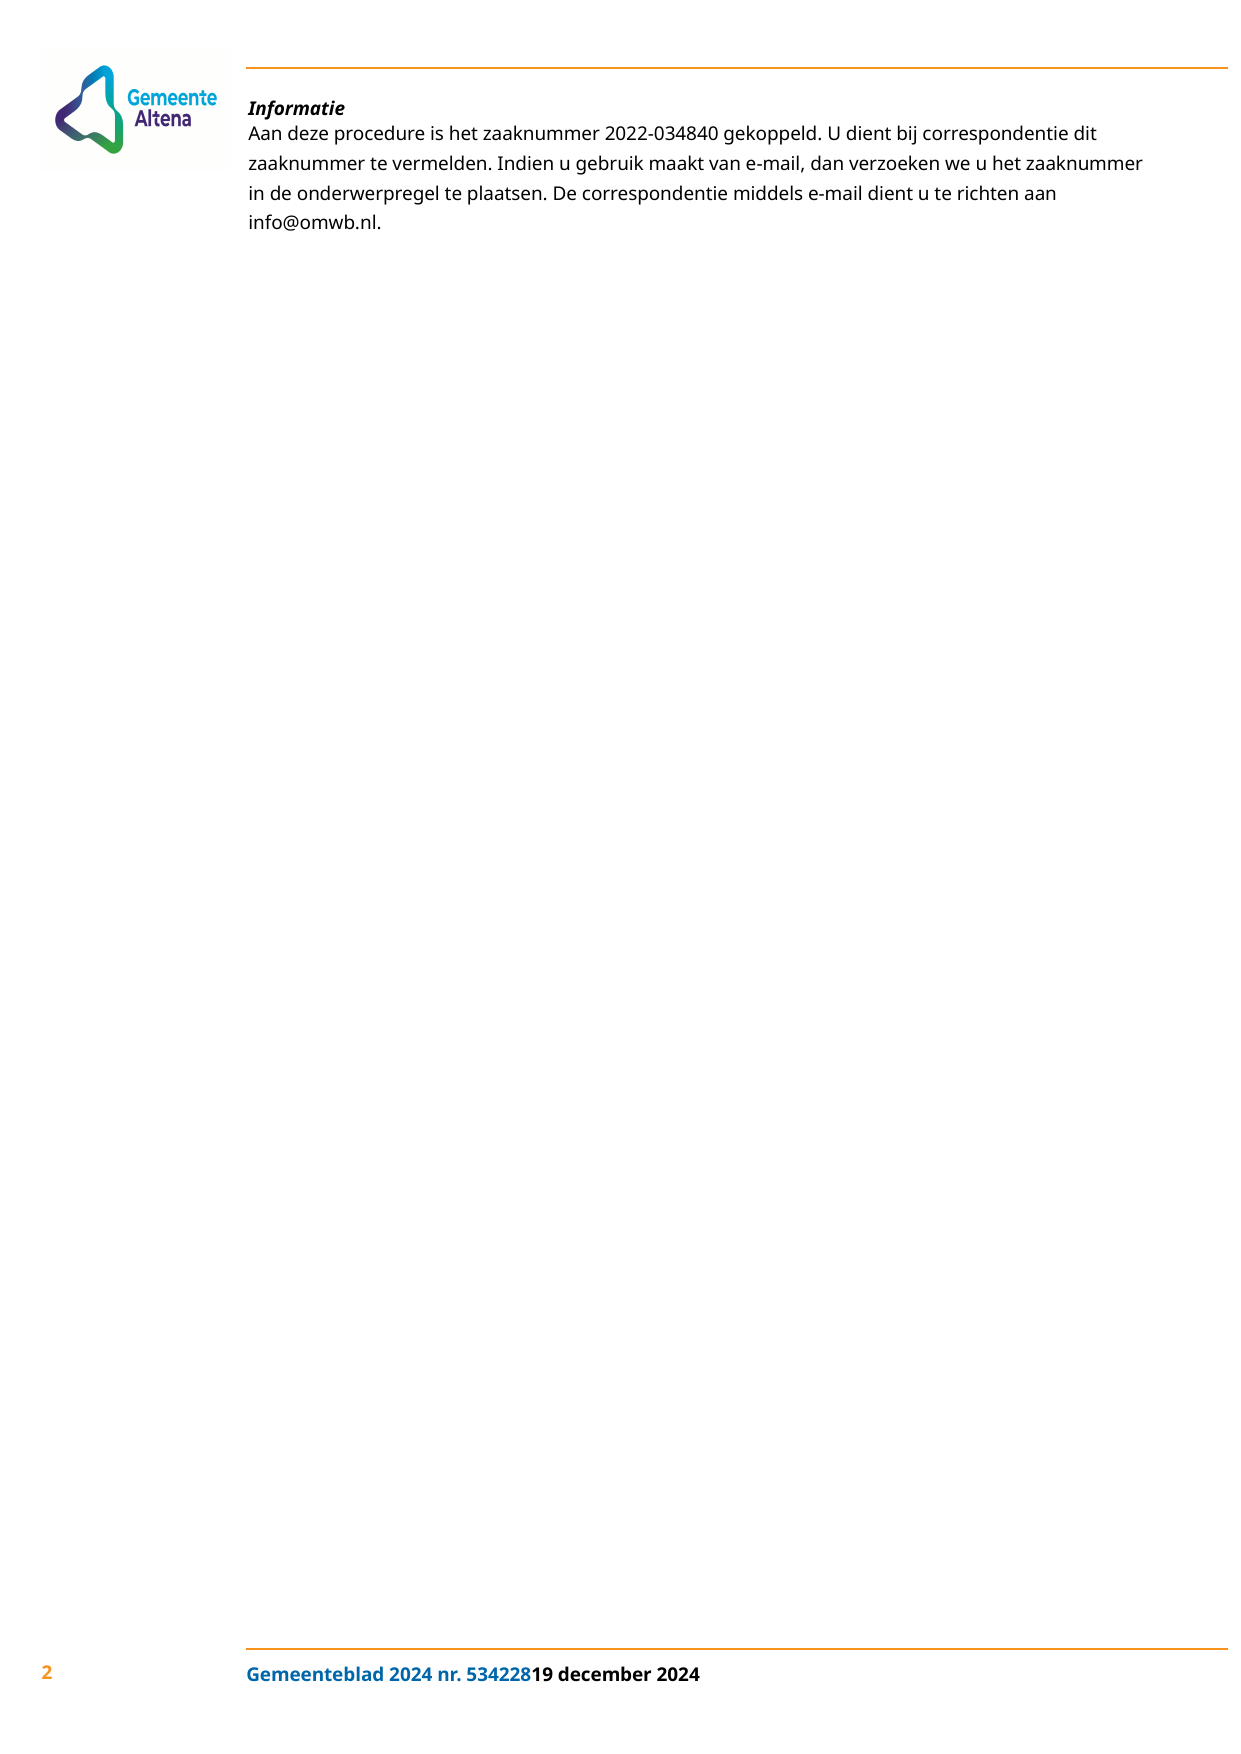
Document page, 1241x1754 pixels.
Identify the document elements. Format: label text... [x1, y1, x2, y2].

text Informatie [248, 95, 1152, 121]
text Aan deze procedure is het zaaknummer 2022-034840 gekoppeld. U dient bij correspondentie dit zaaknummer te vermelden. Indien u gebruik maakt van e-mail, dan verzoeken we u het zaaknummer in de onderwerpregel te plaatsen. De correspondentie middels e-mail dient u te richten aan info@omwb.nl. [248, 121, 1152, 235]
picture [41, 47, 231, 172]
